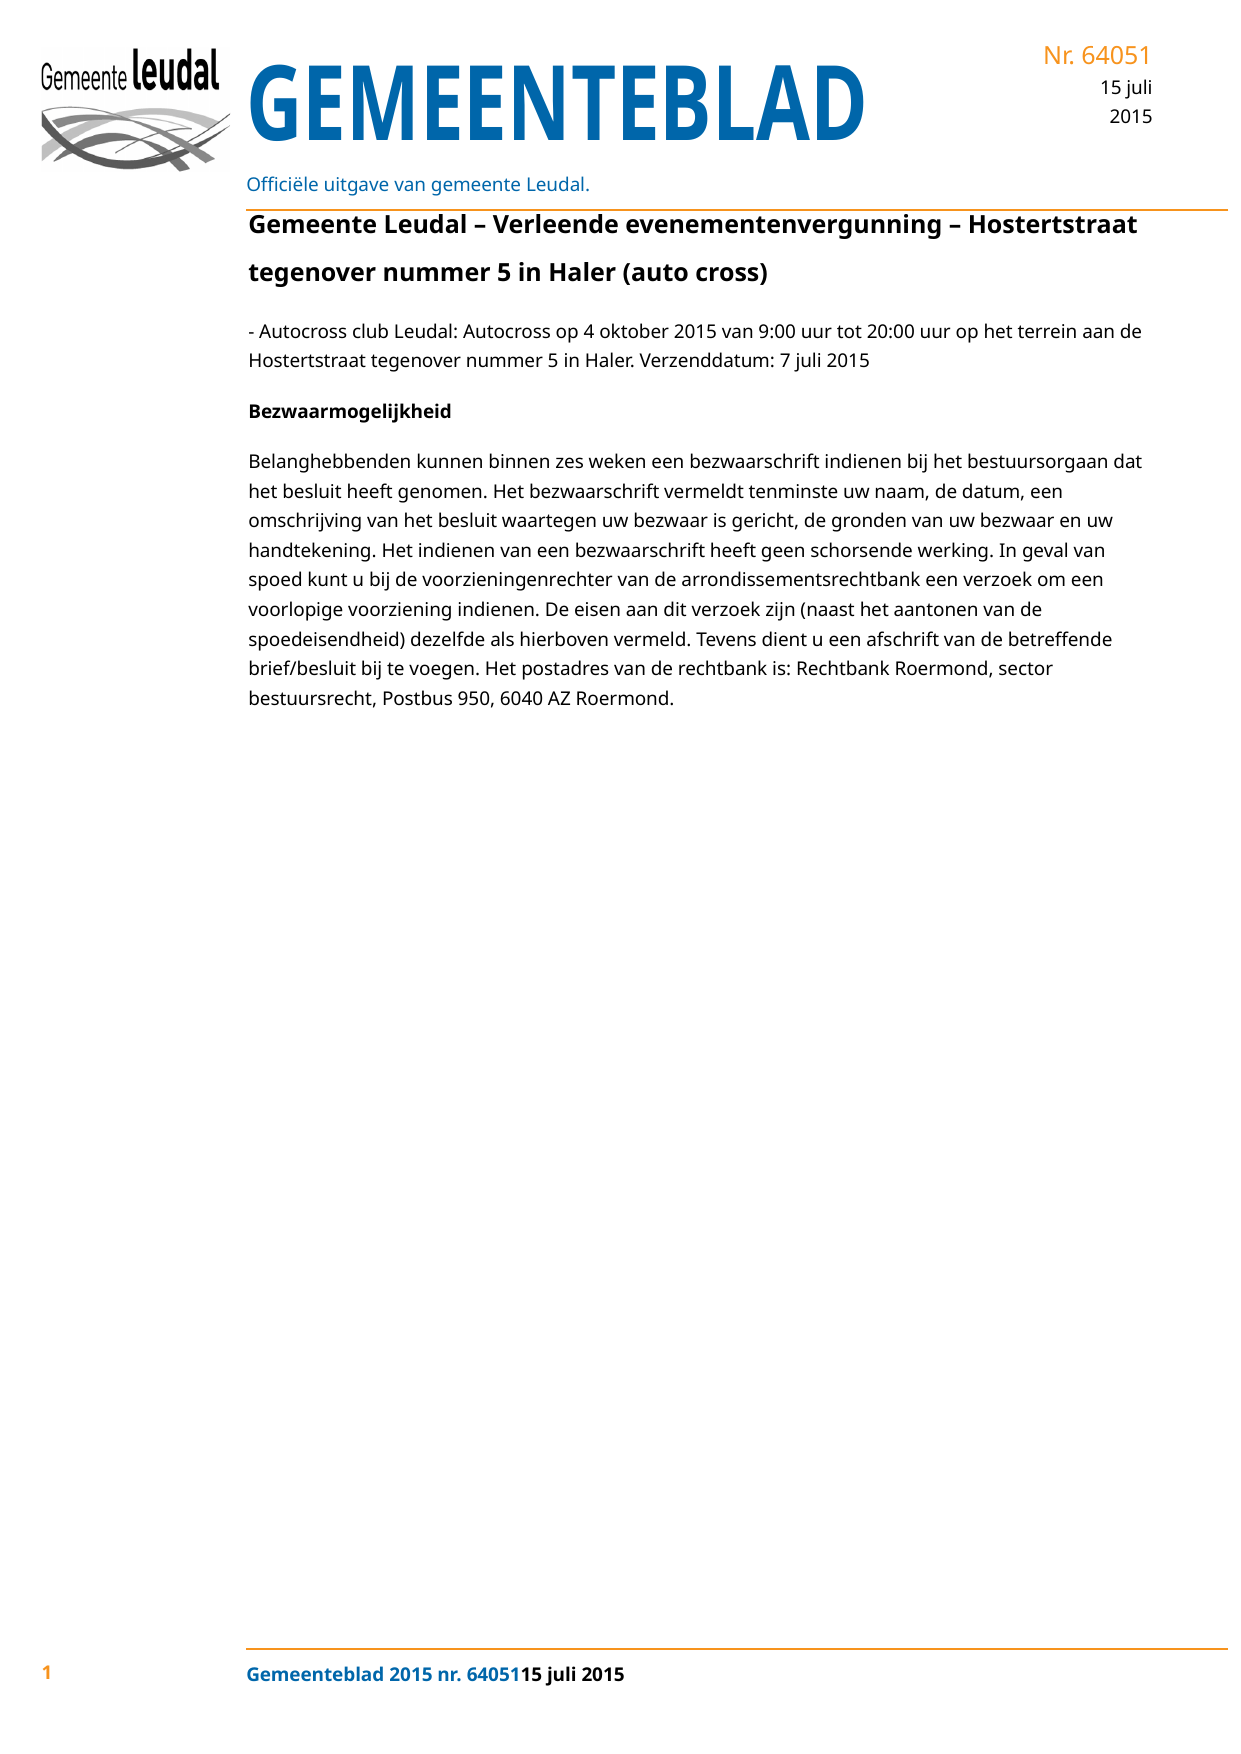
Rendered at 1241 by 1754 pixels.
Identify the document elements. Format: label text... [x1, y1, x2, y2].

text Gemeente Leudal – Verleende evenementenvergunning – Hostertstraat tegenover nummer 5 in Haler (auto cross) [248, 211, 1152, 288]
text Bezwaarmogelijkheid [248, 398, 1152, 424]
text - Autocross club Leudal: Autocross op 4 oktober 2015 van 9:00 uur tot 20:00 uur op het terrein aan de Hostertstraat tegenover nummer 5 in Haler. Verzenddatum: 7 juli 2015 [248, 318, 1152, 373]
text Belanghebbenden kunnen binnen zes weken een bezwaarschrift indienen bij het bestuursorgaan dat het besluit heeft genomen. Het bezwaarschrift vermeldt tenminste uw naam, de datum, een omschrijving van het besluit waartegen uw bezwaar is gericht, de gronden van uw bezwaar en uw handtekening. Het indienen van een bezwaarschrift heeft geen schorsende werking. In geval van spoed kunt u bij de voorzieningenrechter van de arrondissementsrechtbank een verzoek om een voorlopige voorziening indienen. De eisen aan dit verzoek zijn (naast het aantonen van de spoedeisendheid) dezelfde als hierboven vermeld. Tevens dient u een afschrift van de betreffende brief/besluit bij te voegen. Het postadres van de rechtbank is: Rechtbank Roermond, sector bestuursrecht, Postbus 950, 6040 AZ Roermond. [248, 448, 1152, 711]
picture [41, 47, 231, 172]
